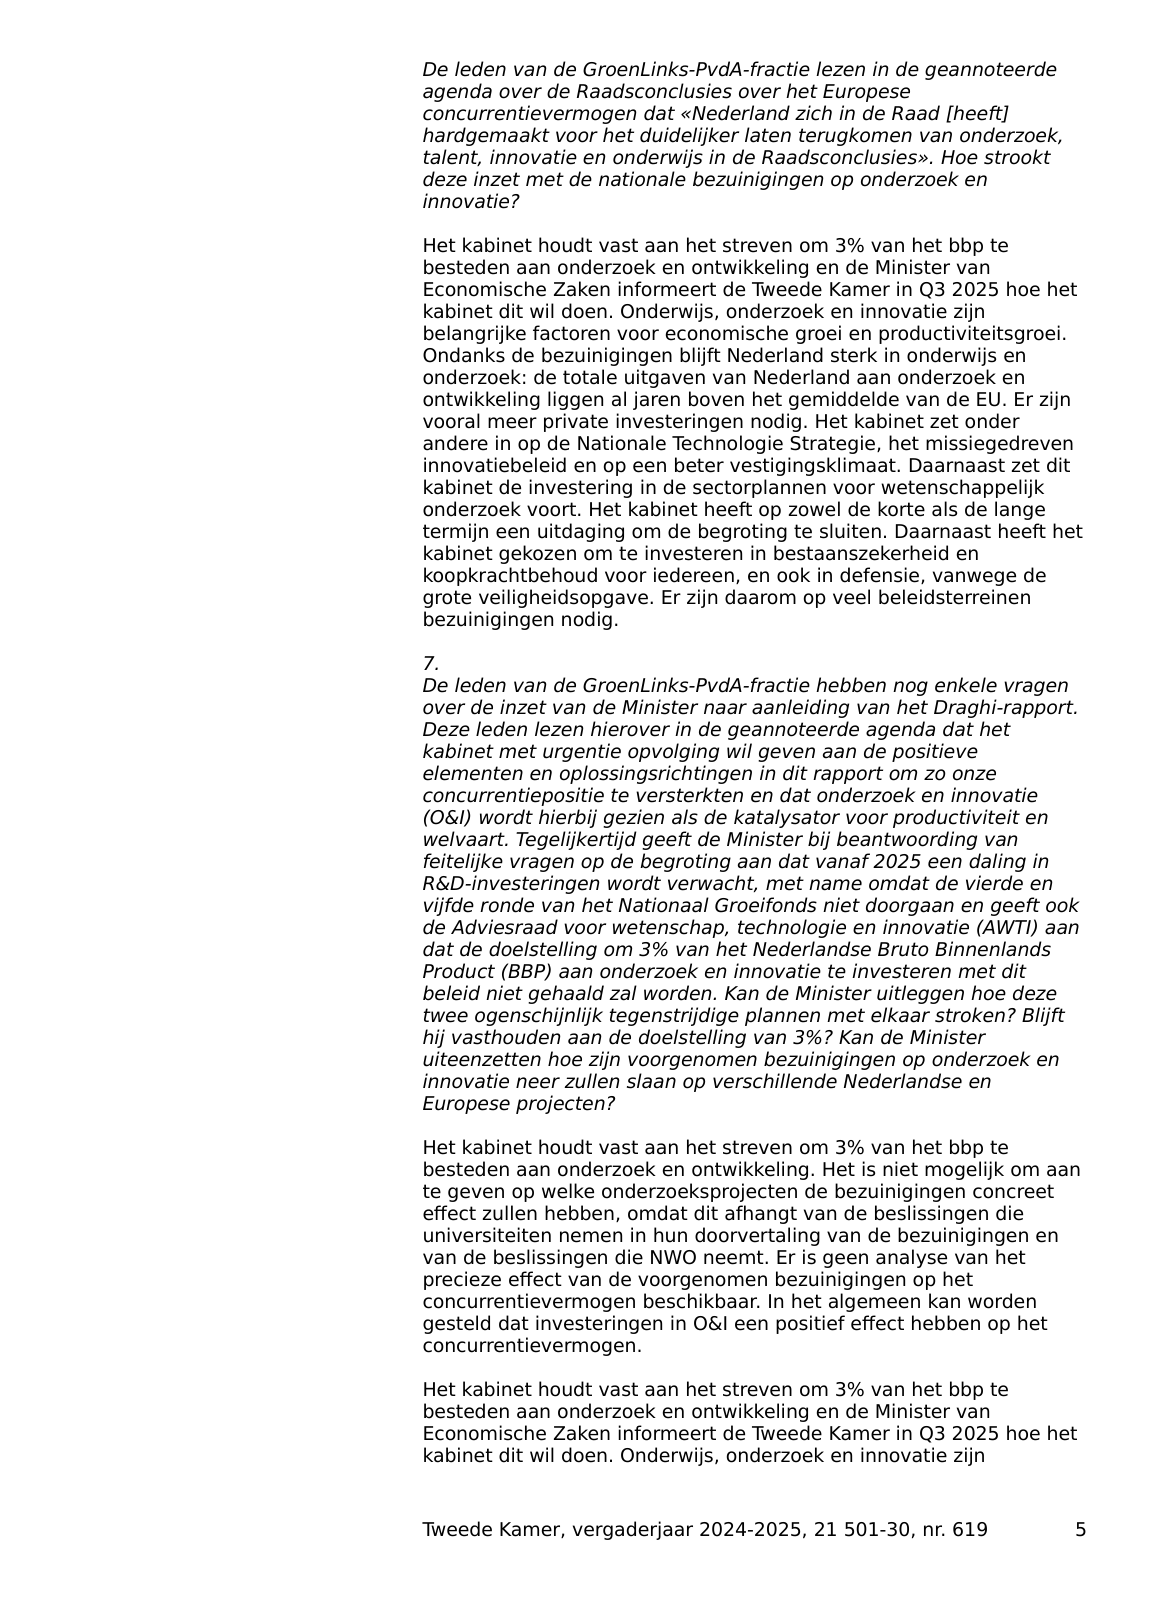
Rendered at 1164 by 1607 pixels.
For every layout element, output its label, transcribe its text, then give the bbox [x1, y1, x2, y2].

text De leden van de GroenLinks-PvdA-fractie lezen in de geannoteerde agenda over de Raadsconclusies over het Europese concurrentievermogen dat «Nederland zich in de Raad [heeft] hardgemaakt voor het duidelijker laten terugkomen van onderzoek, talent, innovatie en onderwijs in de Raadsconclusies». Hoe strookt deze inzet met de nationale bezuinigingen op onderzoek en innovatie? [422, 59, 1087, 213]
text Het kabinet houdt vast aan het streven om 3% van het bbp te besteden aan onderzoek en ontwikkeling. Het is niet mogelijk om aan te geven op welke onderzoeksprojecten de bezuinigingen concreet effect zullen hebben, omdat dit afhangt van de beslissingen die universiteiten nemen in hun doorvertaling van de bezuinigingen en van de beslissingen die NWO neemt. Er is geen analyse van het precieze effect van de voorgenomen bezuinigingen op het concurrentievermogen beschikbaar. In het algemeen kan worden gesteld dat investeringen in O&I een positief effect hebben op het concurrentievermogen. [422, 1137, 1087, 1356]
text De leden van de GroenLinks-PvdA-fractie hebben nog enkele vragen over de inzet van de Minister naar aanleiding van het Draghi-rapport. Deze leden lezen hierover in de geannoteerde agenda dat het kabinet met urgentie opvolging wil geven aan de positieve elementen en oplossingsrichtingen in dit rapport om zo onze concurrentiepositie te versterkten en dat onderzoek en innovatie (O&I) wordt hierbij gezien als de katalysator voor productiviteit en welvaart. Tegelijkertijd geeft de Minister bij beantwoording van feitelijke vragen op de begroting aan dat vanaf 2025 een daling in R&D-investeringen wordt verwacht, met name omdat de vierde en vijfde ronde van het Nationaal Groeifonds niet doorgaan en geeft ook de Adviesraad voor wetenschap, technologie en innovatie (AWTI) aan dat de doelstelling om 3% van het Nederlandse Bruto Binnenlands Product (BBP) aan onderzoek en innovatie te investeren met dit beleid niet gehaald zal worden. Kan de Minister uitleggen hoe deze twee ogenschijnlijk tegenstrijdige plannen met elkaar stroken? Blijft hij vasthouden aan de doelstelling van 3%? Kan de Minister uiteenzetten hoe zijn voorgenomen bezuinigingen op onderzoek en innovatie neer zullen slaan op verschillende Nederlandse en Europese projecten? [422, 675, 1087, 1114]
text Het kabinet houdt vast aan het streven om 3% van het bbp te besteden aan onderzoek en ontwikkeling en de Minister van Economische Zaken informeert de Tweede Kamer in Q3 2025 hoe het kabinet dit wil doen. Onderwijs, onderzoek en innovatie zijn belangrijke factoren voor economische groei en productiviteitsgroei. Ondanks de bezuinigingen blijft Nederland sterk in onderwijs en onderzoek: de totale uitgaven van Nederland aan onderzoek en ontwikkeling liggen al jaren boven het gemiddelde van de EU. Er zijn vooral meer private investeringen nodig. Het kabinet zet onder andere in op de Nationale Technologie Strategie, het missiegedreven innovatiebeleid en op een beter vestigingsklimaat. Daarnaast zet dit kabinet de investering in de sectorplannen voor wetenschappelijk onderzoek voort. Het kabinet heeft op zowel de korte als de lange termijn een uitdaging om de begroting te sluiten. Daarnaast heeft het kabinet gekozen om te investeren in bestaanszekerheid en koopkrachtbehoud voor iedereen, en ook in defensie, vanwege de grote veiligheidsopgave. Er zijn daarom op veel beleidsterreinen bezuinigingen nodig. [422, 235, 1087, 631]
text 7. [422, 653, 1087, 675]
text Het kabinet houdt vast aan het streven om 3% van het bbp te besteden aan onderzoek en ontwikkeling en de Minister van Economische Zaken informeert de Tweede Kamer in Q3 2025 hoe het kabinet dit wil doen. Onderwijs, onderzoek en innovatie zijn [422, 1379, 1087, 1467]
